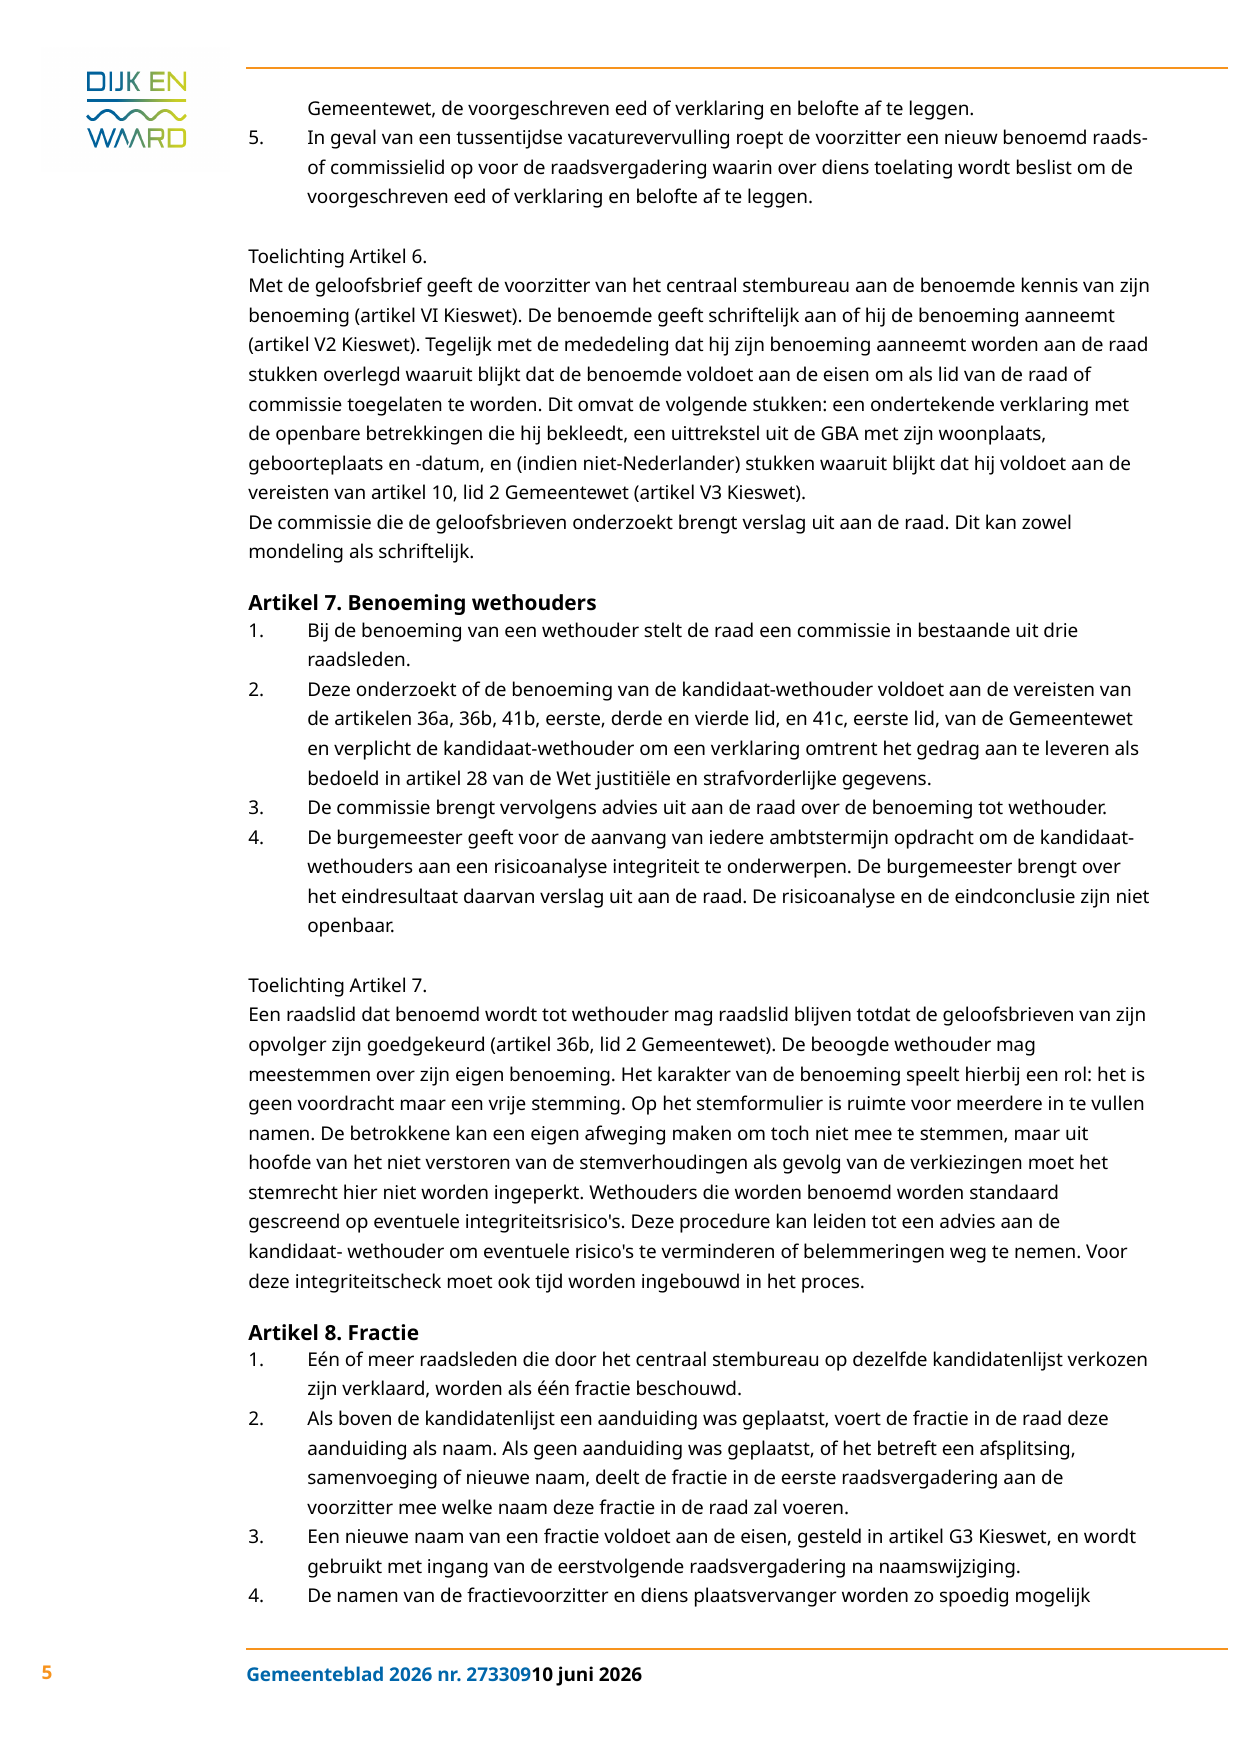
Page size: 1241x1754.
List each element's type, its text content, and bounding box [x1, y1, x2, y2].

list De commissie brengt vervolgens advies uit aan de raad over de benoeming tot wethouder. [248, 794, 1152, 820]
picture [41, 47, 231, 172]
list Eén of meer raadsleden die door het centraal stembureau op dezelfde kandidatenlijst verkozen zijn verklaard, worden als één fractie beschouwd. [248, 1346, 1152, 1401]
list Een nieuwe naam van een fractie voldoet aan de eisen, gesteld in artikel G3 Kieswet, en wordt gebruikt met ingang van de eerstvolgende raadsvergadering na naamswijziging. [248, 1523, 1152, 1579]
table_header Toelichting Artikel 7. Een raadslid dat benoemd wordt tot wethouder mag raadslid blijven totdat de geloofsbrieven van zijn opvolger zijn goedgekeurd (artikel 36b, lid 2 Gemeentewet). De beoogde wethouder mag meestemmen over zijn eigen benoeming. Het karakter van de benoeming speelt hierbij een rol: het is geen voordracht maar een vrije stemming. Op het stemformulier is ruimte voor meerdere in te vullen namen. De betrokkene kan een eigen afweging maken om toch niet mee te stemmen, maar uit hoofde van het niet verstoren van de stemverhoudingen als gevolg van de verkiezingen moet het stemrecht hier niet worden ingeperkt. Wethouders die worden benoemd worden standaard gescreend op eventuele integriteitsrisico's. Deze procedure kan leiden tot een advies aan de kandidaat- wethouder om eventuele risico's te verminderen of belemmeringen weg te nemen. Voor deze integriteitscheck moet ook tijd worden ingebouwd in het proces. [248, 972, 1152, 1293]
list De burgemeester geeft voor de aanvang van iedere ambtstermijn opdracht om de kandidaat- wethouders aan een risicoanalyse integriteit te onderwerpen. De burgemeester brengt over het eindresultaat daarvan verslag uit aan de raad. De risicoanalyse en de eindconclusie zijn niet openbaar. [248, 824, 1152, 938]
list In geval van een tussentijdse vacaturevervulling roept de voorzitter een nieuw benoemd raads- of commissielid op voor de raadsvergadering waarin over diens toelating wordt beslist om de voorgeschreven eed of verklaring en belofte af te leggen. [248, 124, 1152, 209]
list De namen van de fractievoorzitter en diens plaatsvervanger worden zo spoedig mogelijk [248, 1583, 1152, 1608]
list Gemeentewet, de voorgeschreven eed of verklaring en belofte af te leggen. [248, 95, 1152, 121]
list Als boven de kandidatenlijst een aanduiding was geplaatst, voert de fractie in de raad deze aanduiding als naam. Als geen aanduiding was geplaatst, of het betreft een afsplitsing, samenvoeging of nieuwe naam, deelt de fractie in de eerste raadsvergadering aan de voorzitter mee welke naam deze fractie in de raad zal voeren. [248, 1405, 1152, 1520]
text Artikel 8. Fractie [248, 1318, 1152, 1346]
list Deze onderzoekt of de benoeming van de kandidaat-wethouder voldoet aan de vereisten van de artikelen 36a, 36b, 41b, eerste, derde en vierde lid, en 41c, eerste lid, van de Gemeentewet en verplicht de kandidaat-wethouder om een verklaring omtrent het gedrag aan te leveren als bedoeld in artikel 28 van de Wet justitiële en strafvorderlijke gegevens. [248, 676, 1152, 791]
list Bij de benoeming van een wethouder stelt de raad een commissie in bestaande uit drie raadsleden. [248, 617, 1152, 672]
table_header Toelichting Artikel 6. Met de geloofsbrief geeft de voorzitter van het centraal stembureau aan de benoemde kennis van zijn benoeming (artikel VI Kieswet). De benoemde geeft schriftelijk aan of hij de benoeming aanneemt (artikel V2 Kieswet). Tegelijk met de mededeling dat hij zijn benoeming aanneemt worden aan de raad stukken overlegd waaruit blijkt dat de benoemde voldoet aan de eisen om als lid van de raad of commissie toegelaten te worden. Dit omvat de volgende stukken: een ondertekende verklaring met de openbare betrekkingen die hij bekleedt, een uittrekstel uit de GBA met zijn woonplaats, geboorteplaats en -datum, en (indien niet-Nederlander) stukken waaruit blijkt dat hij voldoet aan de vereisten van artikel 10, lid 2 Gemeentewet (artikel V3 Kieswet). De commissie die de geloofsbrieven onderzoekt brengt verslag uit aan de raad. Dit kan zowel mondeling als schriftelijk. [248, 243, 1152, 564]
text Artikel 7. Benoeming wethouders [248, 588, 1152, 617]
